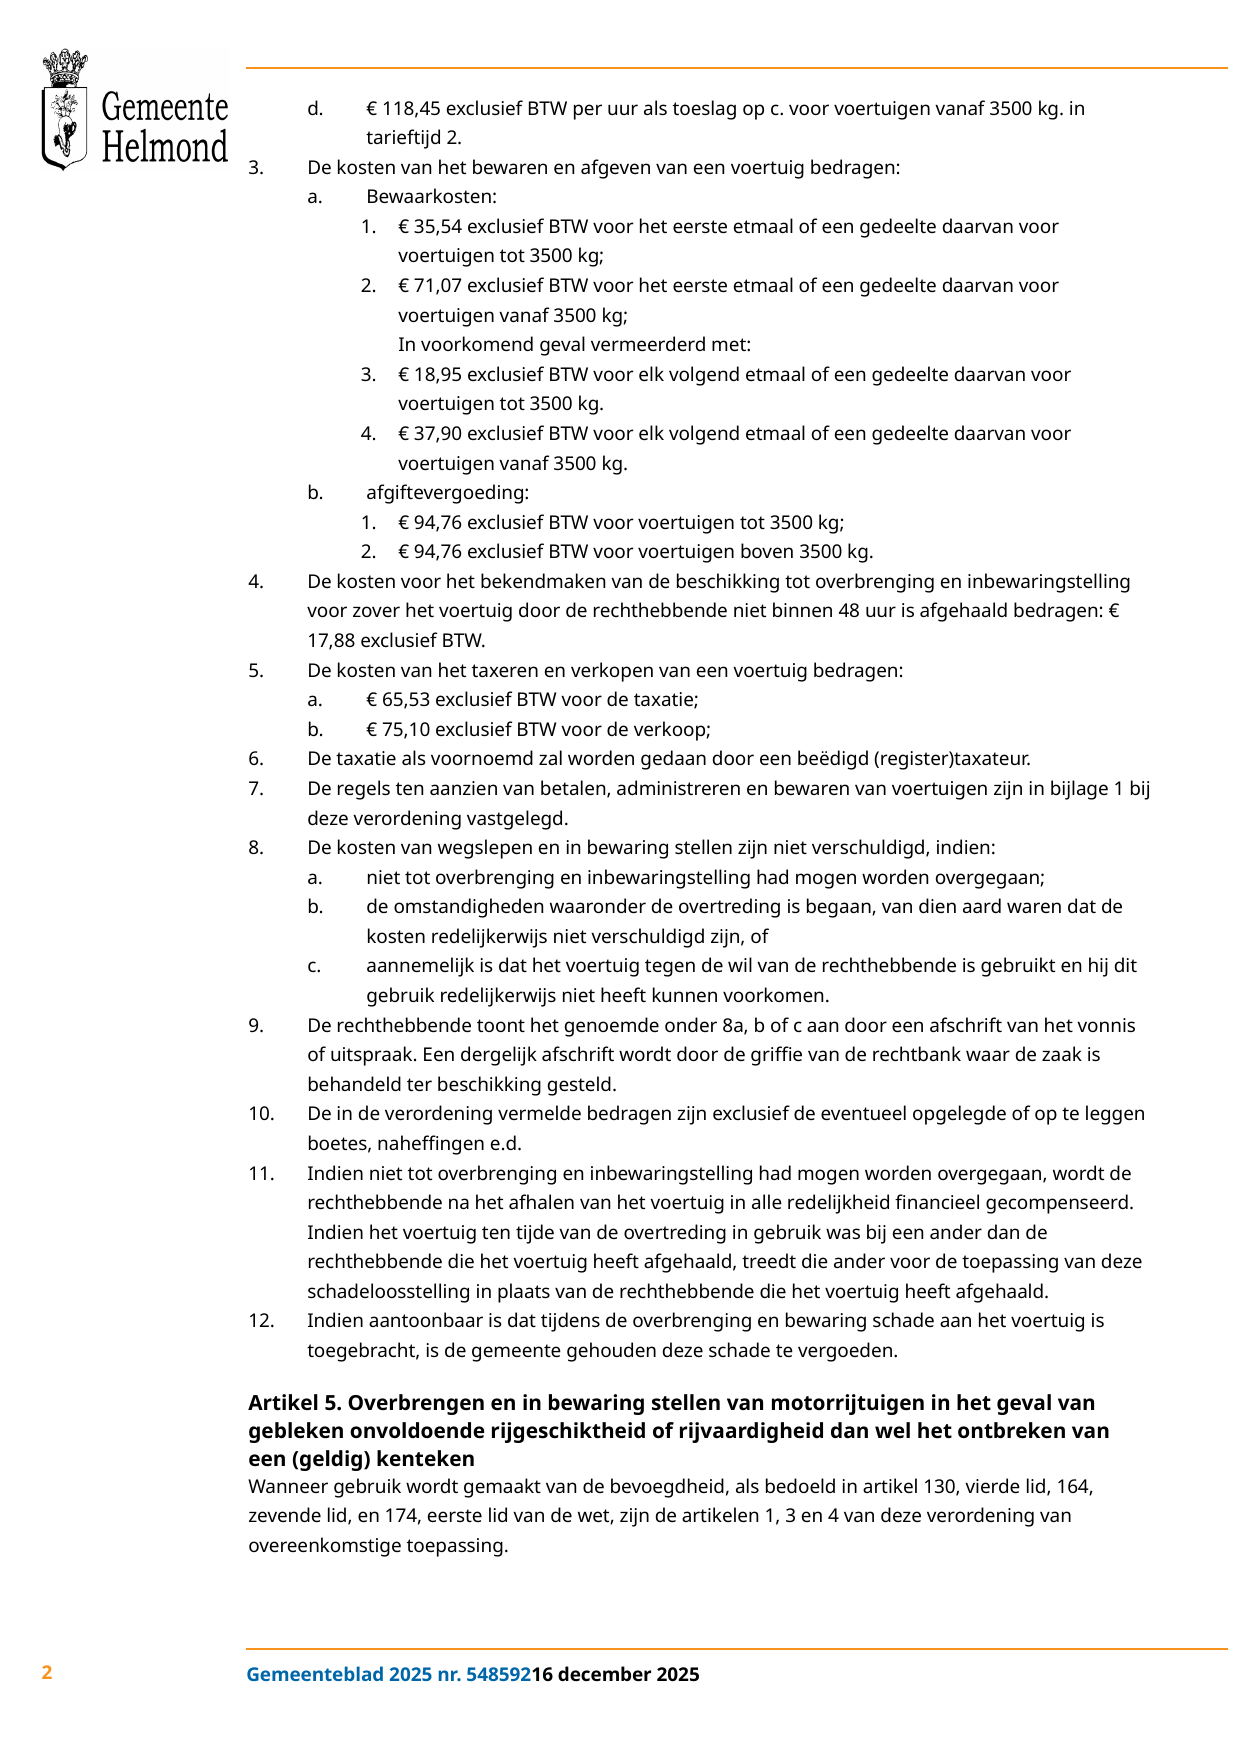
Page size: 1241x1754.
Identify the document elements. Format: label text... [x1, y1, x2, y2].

list aannemelijk is dat het voertuig tegen de wil van de rechthebbende is gebruikt en hij dit gebruik redelijkerwijs niet heeft kunnen voorkomen. [307, 953, 1152, 1008]
list de omstandigheden waaronder de overtreding is begaan, van dien aard waren dat de kosten redelijkerwijs niet verschuldigd zijn, of [307, 893, 1152, 949]
list De rechthebbende toont het genoemde onder 8a, b of c aan door een afschrift van het vonnis of uitspraak. Een dergelijk afschrift wordt door de griffie van de rechtbank waar de zaak is behandeld ter beschikking gesteld. [248, 1012, 1152, 1097]
list De kosten van het taxeren en verkopen van een voertuig bedragen: [248, 657, 1152, 683]
list € 94,76 exclusief BTW voor voertuigen boven 3500 kg. [361, 538, 1152, 564]
list De kosten van wegslepen en in bewaring stellen zijn niet verschuldigd, indien: [248, 834, 1152, 860]
list In voorkomend geval vermeerderd met: [361, 331, 1152, 357]
list De kosten voor het bekendmaken van de beschikking tot overbrenging en inbewaringstelling voor zover het voertuig door de rechthebbende niet binnen 48 uur is afgehaald bedragen: € 17,88 exclusief BTW. [248, 568, 1152, 653]
list € 71,07 exclusief BTW voor het eerste etmaal of een gedeelte daarvan voor voertuigen vanaf 3500 kg; [361, 272, 1152, 328]
list Indien niet tot overbrenging en inbewaringstelling had mogen worden overgegaan, wordt de rechthebbende na het afhalen van het voertuig in alle redelijkheid financieel gecompenseerd. Indien het voertuig ten tijde van de overtreding in gebruik was bij een ander dan de rechthebbende die het voertuig heeft afgehaald, treedt die ander voor de toepassing van deze schadeloosstelling in plaats van de rechthebbende die het voertuig heeft afgehaald. [248, 1160, 1152, 1304]
list Indien aantoonbaar is dat tijdens de overbrenging en bewaring schade aan het voertuig is toegebracht, is de gemeente gehouden deze schade te vergoeden. [248, 1308, 1152, 1363]
picture [41, 47, 231, 172]
list € 118,45 exclusief BTW per uur als toeslag op c. voor voertuigen vanaf 3500 kg. in tarieftijd 2. [307, 95, 1152, 150]
list afgiftevergoeding: [307, 479, 1152, 505]
list Bewaarkosten: [307, 183, 1152, 209]
list De regels ten aanzien van betalen, administreren en bewaren van voertuigen zijn in bijlage 1 bij deze verordening vastgelegd. [248, 775, 1152, 831]
list De in de verordening vermelde bedragen zijn exclusief de eventueel opgelegde of op te leggen boetes, naheffingen e.d. [248, 1101, 1152, 1156]
list € 75,10 exclusief BTW voor de verkoop; [307, 716, 1152, 742]
list De taxatie als voornoemd zal worden gedaan door een beëdigd (register)taxateur. [248, 746, 1152, 771]
list niet tot overbrenging en inbewaringstelling had mogen worden overgegaan; [307, 864, 1152, 890]
text Wanneer gebruik wordt gemaakt van de bevoegdheid, als bedoeld in artikel 130, vierde lid, 164, zevende lid, en 174, eerste lid van de wet, zijn de artikelen 1, 3 en 4 van deze verordening van overeenkomstige toepassing. [248, 1473, 1152, 1558]
list € 94,76 exclusief BTW voor voertuigen tot 3500 kg; [361, 509, 1152, 535]
text Artikel 5. Overbrengen en in bewaring stellen van motorrijtuigen in het geval van gebleken onvoldoende rijgeschiktheid of rijvaardigheid dan wel het ontbreken van een (geldig) kenteken [248, 1388, 1152, 1473]
list De kosten van het bewaren en afgeven van een voertuig bedragen: [248, 154, 1152, 180]
list € 18,95 exclusief BTW voor elk volgend etmaal of een gedeelte daarvan voor voertuigen tot 3500 kg. [361, 361, 1152, 416]
list € 35,54 exclusief BTW voor het eerste etmaal of een gedeelte daarvan voor voertuigen tot 3500 kg; [361, 213, 1152, 268]
list € 65,53 exclusief BTW voor de taxatie; [307, 686, 1152, 712]
list € 37,90 exclusief BTW voor elk volgend etmaal of een gedeelte daarvan voor voertuigen vanaf 3500 kg. [361, 420, 1152, 476]
